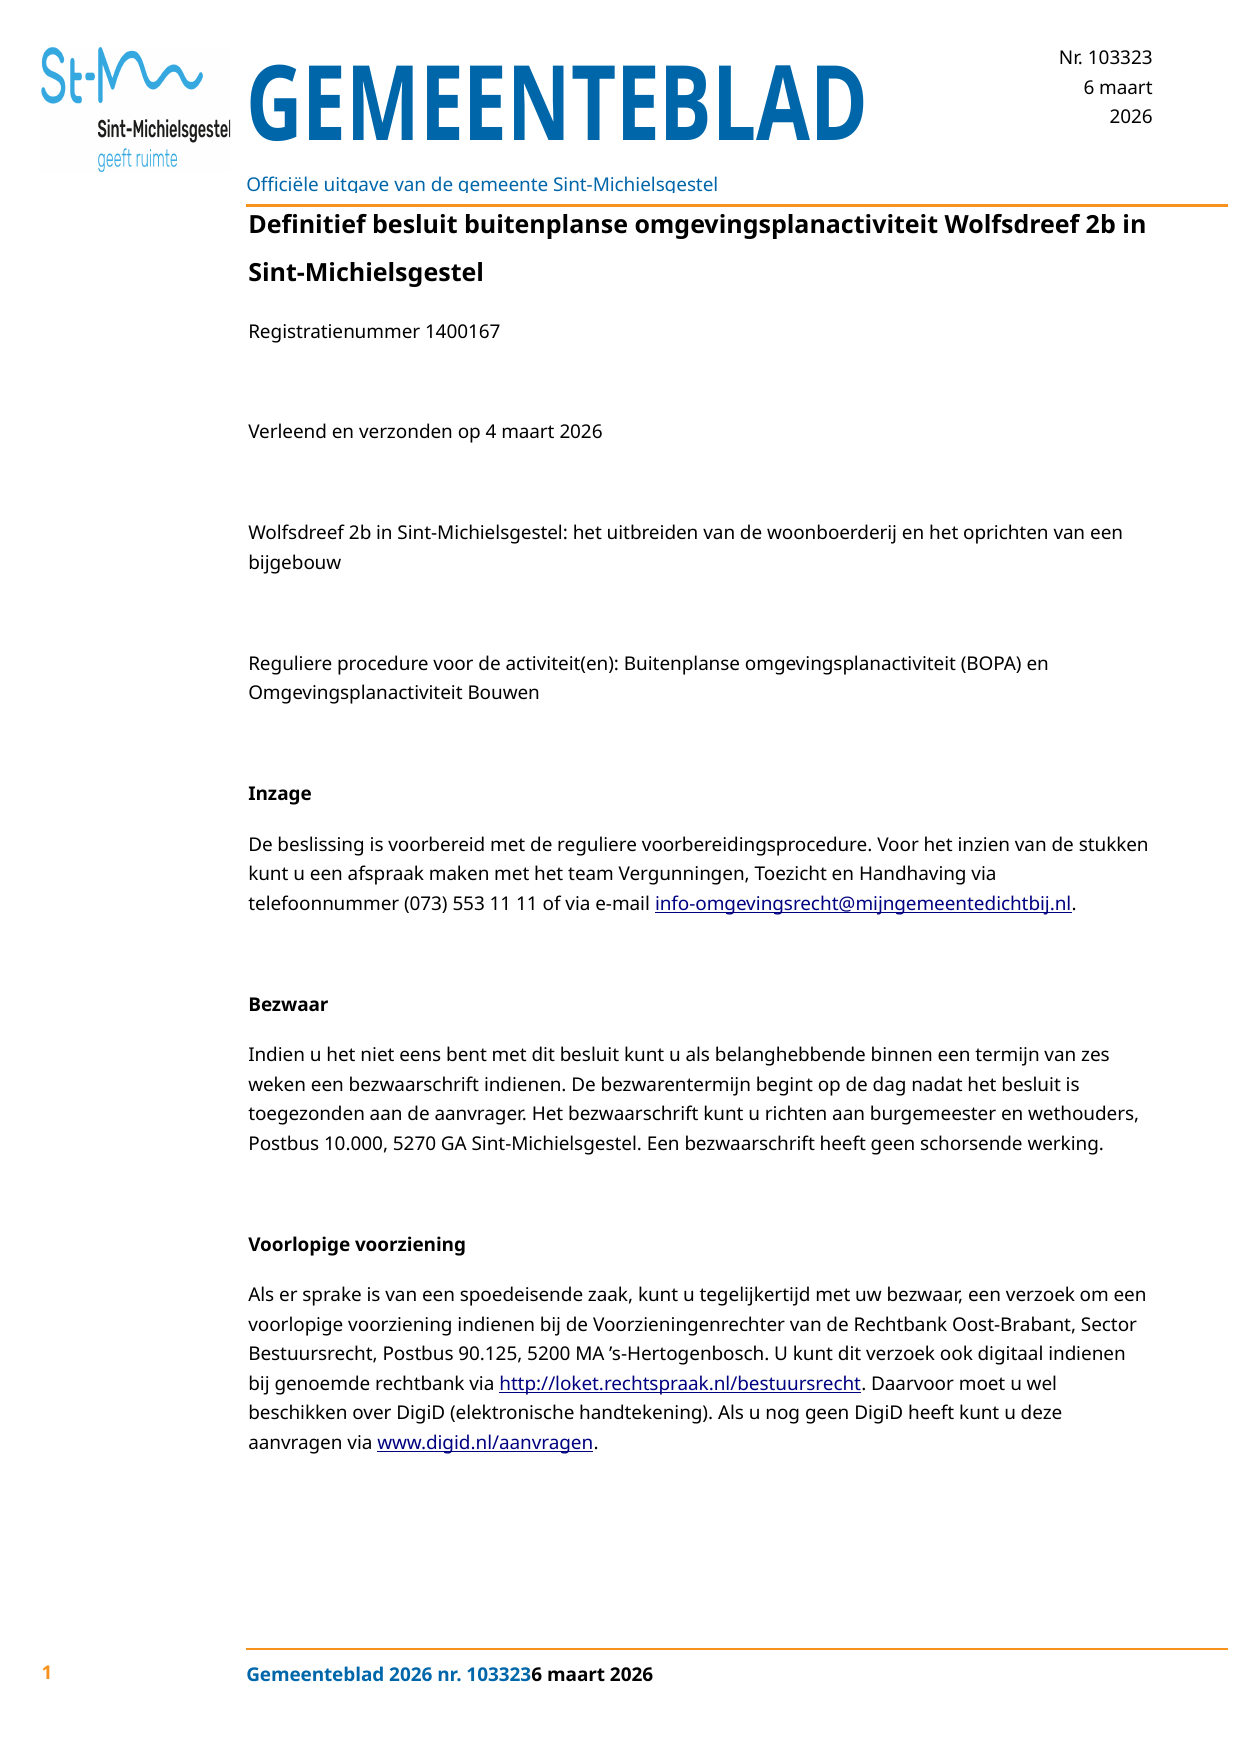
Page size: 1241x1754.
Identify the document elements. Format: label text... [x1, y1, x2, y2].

text Definitief besluit buitenplanse omgevingsplanactiviteit Wolfsdreef 2b in Sint-Michielsgestel [248, 207, 1152, 288]
text Registratienummer 1400167 [248, 318, 1152, 344]
text Indien u het niet eens bent met dit besluit kunt u als belanghebbende binnen een termijn van zes weken een bezwaarschrift indienen. De bezwarentermijn begint op de dag nadat het besluit is toegezonden aan de aanvrager. Het bezwaarschrift kunt u richten aan burgemeester en wethouders, Postbus 10.000, 5270 GA Sint-Michielsgestel. Een bezwaarschrift heeft geen schorsende werking. [248, 1041, 1152, 1156]
picture [41, 47, 231, 172]
text Voorlopige voorziening [248, 1231, 1152, 1257]
text Inzage [248, 780, 1152, 806]
text De beslissing is voorbereid met de reguliere voorbereidingsprocedure. Voor het inzien van de stukken kunt u een afspraak maken met het team Vergunningen, Toezicht en Handhaving via telefoonnummer (073) 553 11 11 of via e-mail info-omgevingsrecht@mijngemeentedichtbij.nl. [248, 831, 1152, 916]
text Als er sprake is van een spoedeisende zaak, kunt u tegelijkertijd met uw bezwaar, een verzoek om een voorlopige voorziening indienen bij de Voorzieningenrechter van de Rechtbank Oost-Brabant, Sector Bestuursrecht, Postbus 90.125, 5200 MA ’s-Hertogenbosch. U kunt dit verzoek ook digitaal indienen bij genoemde rechtbank via http://loket.rechtspraak.nl/bestuursrecht. Daarvoor moet u wel beschikken over DigiD (elektronische handtekening). Als u nog geen DigiD heeft kunt u deze aanvragen via www.digid.nl/aanvragen. [248, 1281, 1152, 1455]
text Reguliere procedure voor de activiteit(en): Buitenplanse omgevingsplanactiviteit (BOPA) en Omgevingsplanactiviteit Bouwen [248, 650, 1152, 705]
text Bezwaar [248, 991, 1152, 1017]
text Wolfsdreef 2b in Sint-Michielsgestel: het uitbreiden van de woonboerderij en het oprichten van een bijgebouw [248, 519, 1152, 575]
text Verleend en verzonden op 4 maart 2026 [248, 419, 1152, 444]
